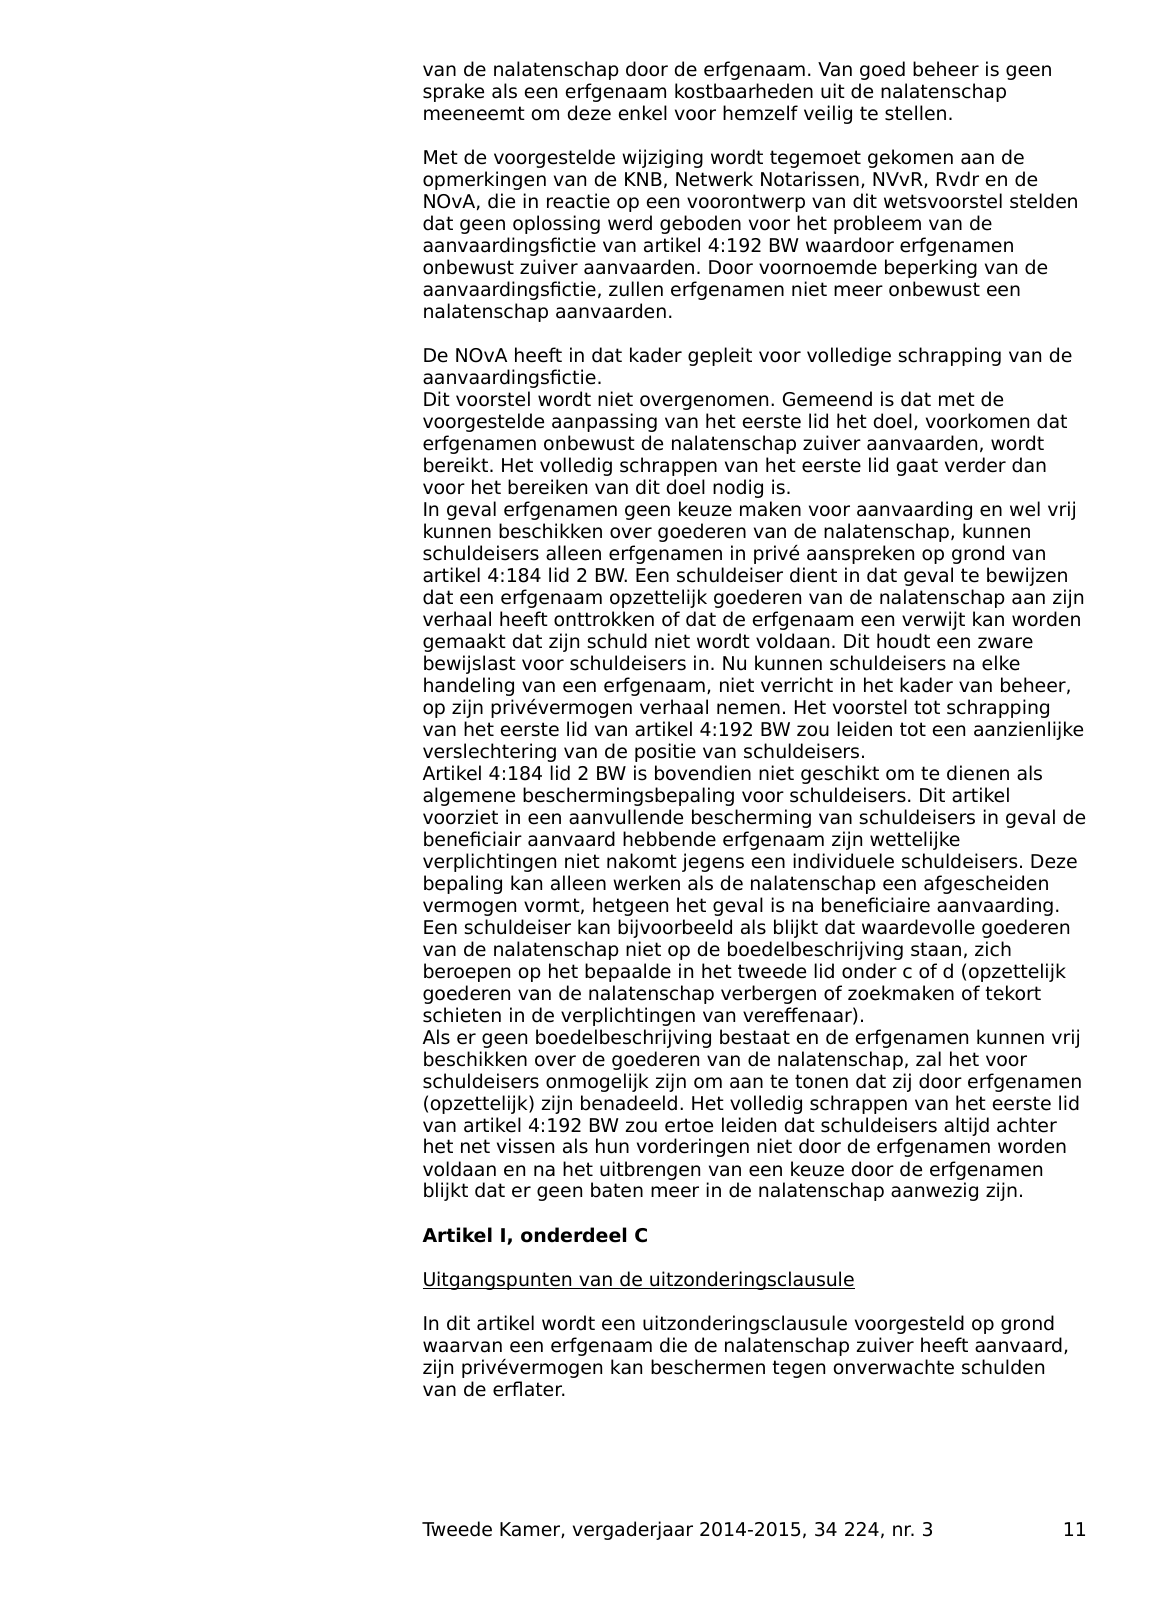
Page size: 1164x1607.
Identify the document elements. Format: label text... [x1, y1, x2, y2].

text Als er geen boedelbeschrijving bestaat en de erfgenamen kunnen vrij beschikken over de goederen van de nalatenschap, zal het voor schuldeisers onmogelijk zijn om aan te tonen dat zij door erfgenamen (opzettelijk) zijn benadeeld. Het volledig schrappen van het eerste lid van artikel 4:192 BW zou ertoe leiden dat schuldeisers altijd achter het net vissen als hun vorderingen niet door de erfgenamen worden voldaan en na het uitbrengen van een keuze door de erfgenamen blijkt dat er geen baten meer in de nalatenschap aanwezig zijn. [422, 1027, 1087, 1202]
text In dit artikel wordt een uitzonderingsclausule voorgesteld op grond waarvan een erfgenaam die de nalatenschap zuiver heeft aanvaard, zijn privévermogen kan beschermen tegen onverwachte schulden van de erflater. [422, 1313, 1087, 1401]
text Artikel 4:184 lid 2 BW is bovendien niet geschikt om te dienen als algemene beschermingsbepaling voor schuldeisers. Dit artikel voorziet in een aanvullende bescherming van schuldeisers in geval de beneficiair aanvaard hebbende erfgenaam zijn wettelijke verplichtingen niet nakomt jegens een individuele schuldeisers. Deze bepaling kan alleen werken als de nalatenschap een afgescheiden vermogen vormt, hetgeen het geval is na beneficiaire aanvaarding. Een schuldeiser kan bijvoorbeeld als blijkt dat waardevolle goederen van de nalatenschap niet op de boedelbeschrijving staan, zich beroepen op het bepaalde in het tweede lid onder c of d (opzettelijk goederen van de nalatenschap verbergen of zoekmaken of tekort schieten in de verplichtingen van vereffenaar). [422, 763, 1087, 1027]
text van de nalatenschap door de erfgenaam. Van goed beheer is geen sprake als een erfgenaam kostbaarheden uit de nalatenschap meeneemt om deze enkel voor hemzelf veilig te stellen. [422, 59, 1087, 125]
text De NOvA heeft in dat kader gepleit voor volledige schrapping van de aanvaardingsfictie. [422, 345, 1087, 389]
subtitle Artikel I, onderdeel C [422, 1224, 1087, 1247]
text Met de voorgestelde wijziging wordt tegemoet gekomen aan de opmerkingen van de KNB, Netwerk Notarissen, NVvR, Rvdr en de NOvA, die in reactie op een voorontwerp van dit wetsvoorstel stelden dat geen oplossing werd geboden voor het probleem van de aanvaardingsfictie van artikel 4:192 BW waardoor erfgenamen onbewust zuiver aanvaarden. Door voornoemde beperking van de aanvaardingsfictie, zullen erfgenamen niet meer onbewust een nalatenschap aanvaarden. [422, 147, 1087, 323]
text Dit voorstel wordt niet overgenomen. Gemeend is dat met de voorgestelde aanpassing van het eerste lid het doel, voorkomen dat erfgenamen onbewust de nalatenschap zuiver aanvaarden, wordt bereikt. Het volledig schrappen van het eerste lid gaat verder dan voor het bereiken van dit doel nodig is. [422, 389, 1087, 499]
text In geval erfgenamen geen keuze maken voor aanvaarding en wel vrij kunnen beschikken over goederen van de nalatenschap, kunnen schuldeisers alleen erfgenamen in privé aanspreken op grond van artikel 4:184 lid 2 BW. Een schuldeiser dient in dat geval te bewijzen dat een erfgenaam opzettelijk goederen van de nalatenschap aan zijn verhaal heeft onttrokken of dat de erfgenaam een verwijt kan worden gemaakt dat zijn schuld niet wordt voldaan. Dit houdt een zware bewijslast voor schuldeisers in. Nu kunnen schuldeisers na elke handeling van een erfgenaam, niet verricht in het kader van beheer, op zijn privévermogen verhaal nemen. Het voorstel tot schrapping van het eerste lid van artikel 4:192 BW zou leiden tot een aanzienlijke verslechtering van de positie van schuldeisers. [422, 499, 1087, 763]
subtitle Uitgangspunten van de uitzonderingsclausule [422, 1269, 1087, 1291]
